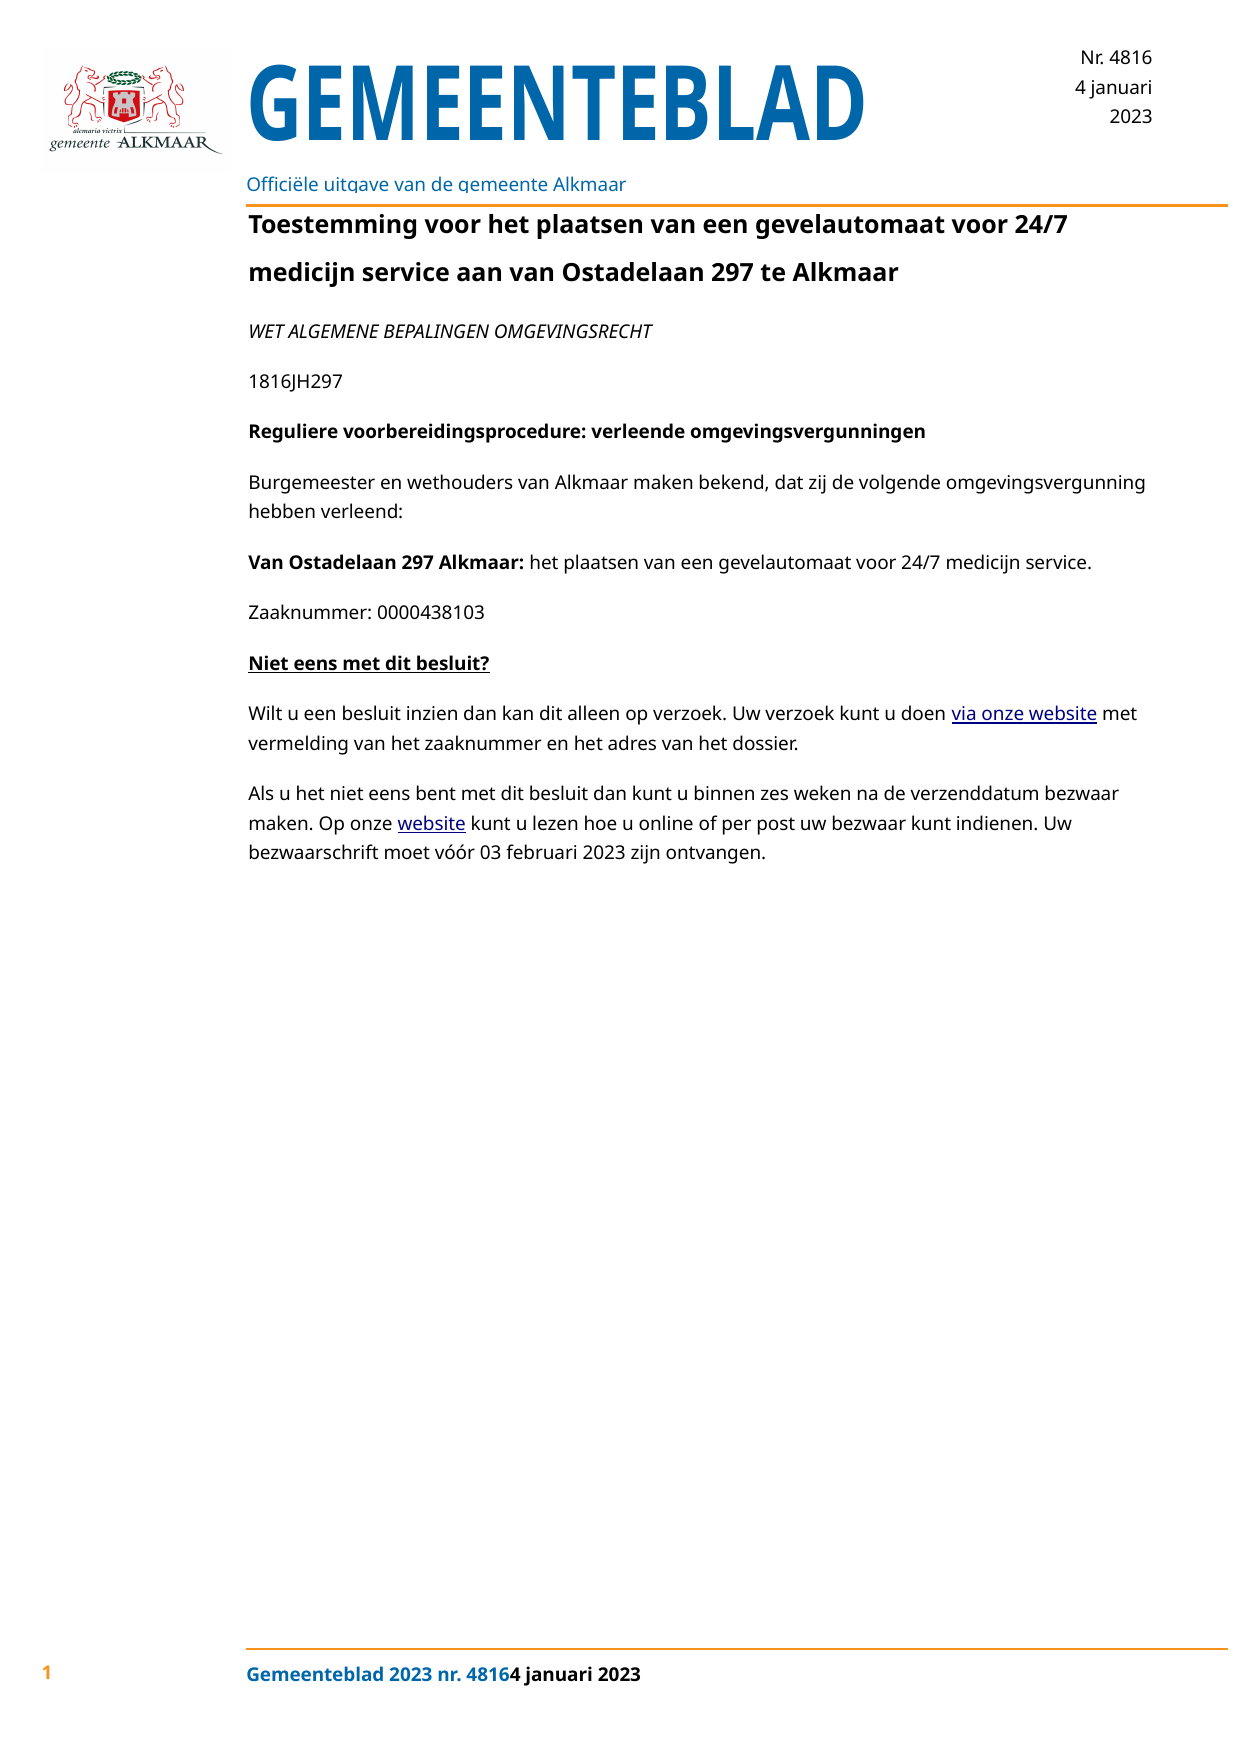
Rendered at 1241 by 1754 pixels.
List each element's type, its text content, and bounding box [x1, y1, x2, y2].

picture [41, 47, 231, 172]
text Reguliere voorbereidingsprocedure: verleende omgevingsvergunningen [248, 419, 1152, 444]
text Niet eens met dit besluit? [248, 650, 1152, 676]
text Zaaknummer: 0000438103 [248, 599, 1152, 625]
text WET ALGEMENE BEPALINGEN OMGEVINGSRECHT [248, 318, 1152, 344]
text Toestemming voor het plaatsen van een gevelautomaat voor 24/7 medicijn service aan van Ostadelaan 297 te Alkmaar [248, 207, 1152, 288]
text Van Ostadelaan 297 Alkmaar: het plaatsen van een gevelautomaat voor 24/7 medicijn service. [248, 549, 1152, 575]
text Wilt u een besluit inzien dan kan dit alleen op verzoek. Uw verzoek kunt u doen via onze website met vermelding van het zaaknummer en het adres van het dossier. [248, 700, 1152, 756]
text Burgemeester en wethouders van Alkmaar maken bekend, dat zij de volgende omgevingsvergunning hebben verleend: [248, 469, 1152, 524]
text 1816JH297 [248, 368, 1152, 394]
text Als u het niet eens bent met dit besluit dan kunt u binnen zes weken na de verzenddatum bezwaar maken. Op onze website kunt u lezen hoe u online of per post uw bezwaar kunt indienen. Uw bezwaarschrift moet vóór 03 februari 2023 zijn ontvangen. [248, 780, 1152, 865]
